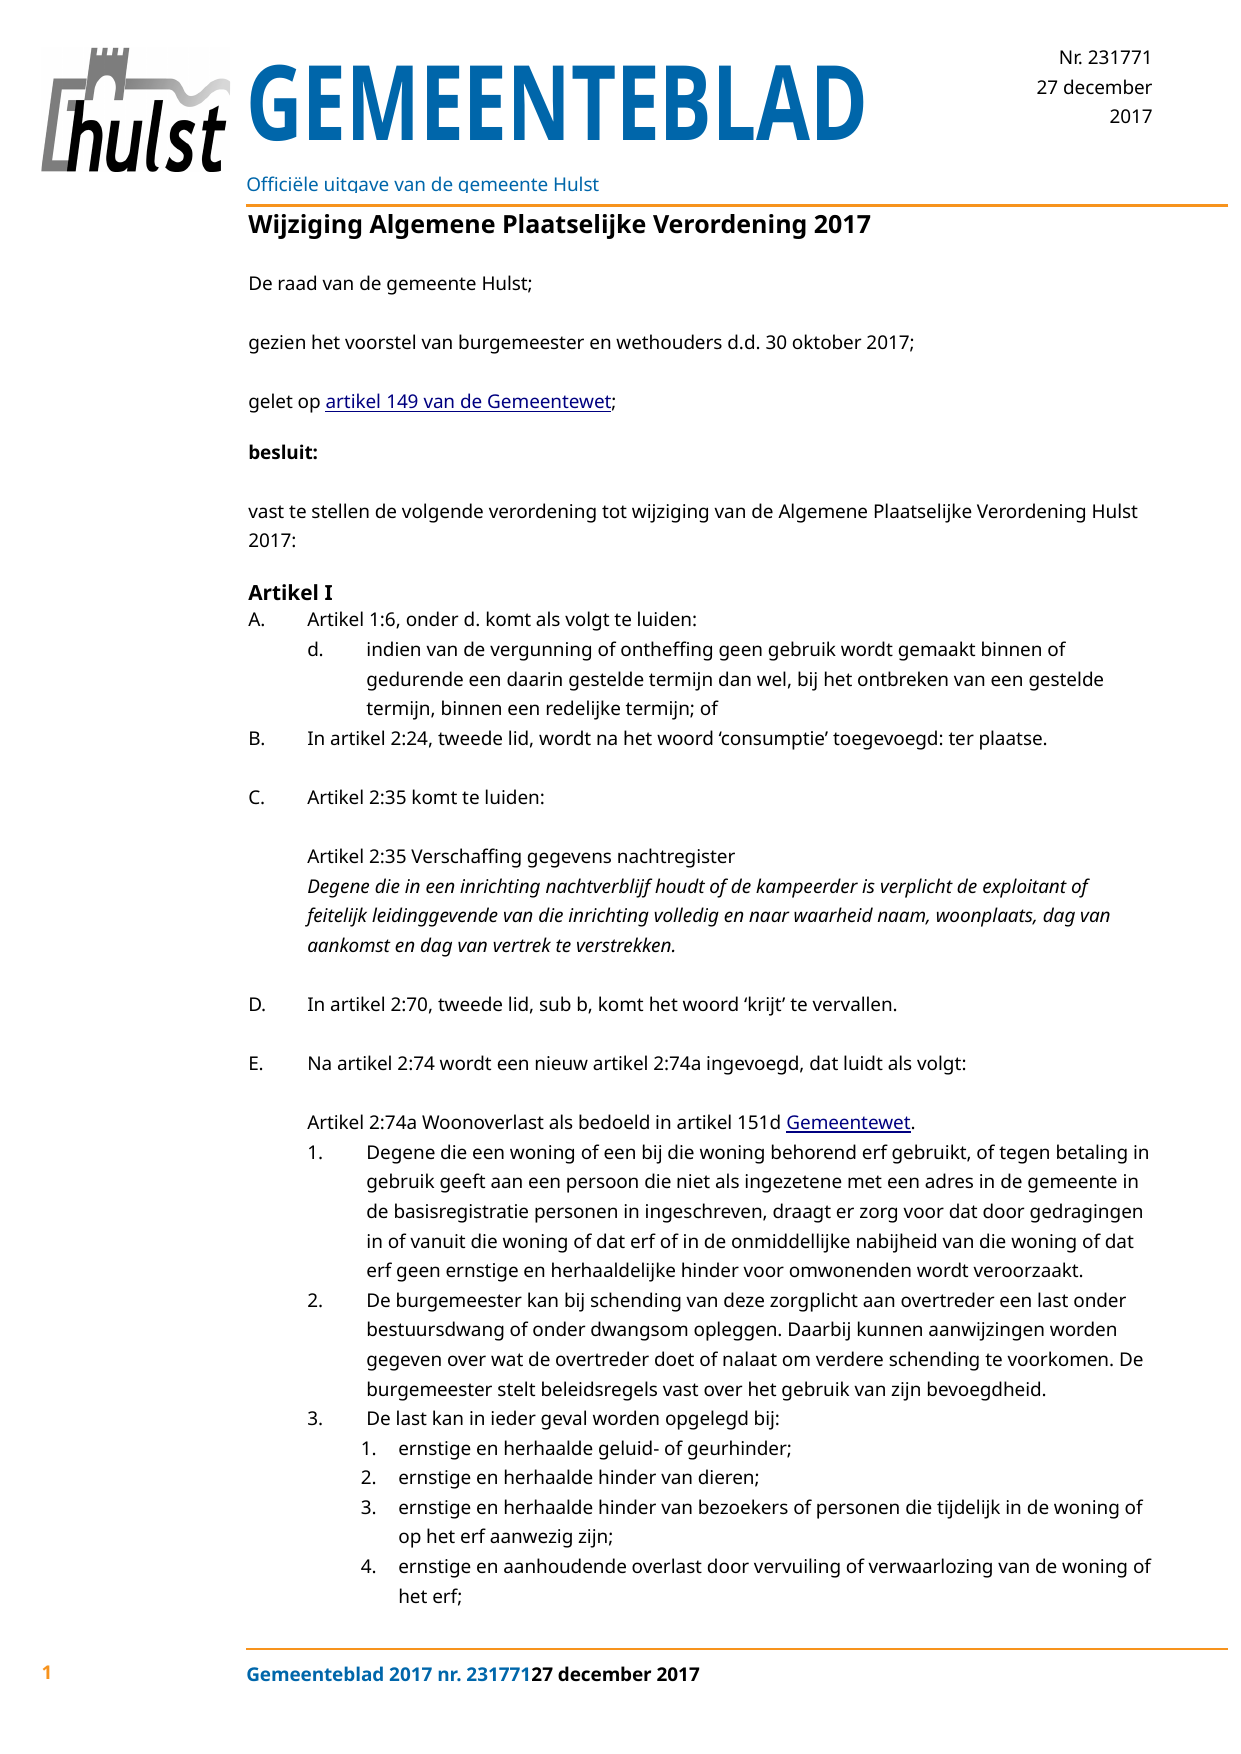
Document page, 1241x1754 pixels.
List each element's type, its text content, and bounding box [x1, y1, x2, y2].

list Na artikel 2:74 wordt een nieuw artikel 2:74a ingevoegd, dat luidt als volgt: [248, 1050, 1152, 1076]
picture [41, 47, 231, 172]
list Degene die een woning of een bij die woning behorend erf gebruikt, of tegen betaling in gebruik geeft aan een persoon die niet als ingezetene met een adres in de gemeente in de basisregistratie personen in ingeschreven, draagt er zorg voor dat door gedragingen in of vanuit die woning of dat erf of in de onmiddellijke nabijheid van die woning of dat erf geen ernstige en herhaaldelijke hinder voor omwonenden wordt veroorzaakt. [307, 1139, 1152, 1283]
text vast te stellen de volgende verordening tot wijziging van de Algemene Plaatselijke Verordening Hulst 2017: [248, 498, 1152, 553]
text besluit: [248, 439, 1152, 465]
list ernstige en herhaalde hinder van dieren; [361, 1464, 1152, 1490]
list De burgemeester kan bij schending van deze zorgplicht aan overtreder een last onder bestuursdwang of onder dwangsom opleggen. Daarbij kunnen aanwijzingen worden gegeven over wat de overtreder doet of nalaat om verdere schending te voorkomen. De burgemeester stelt beleidsregels vast over het gebruik van zijn bevoegdheid. [307, 1287, 1152, 1401]
list Artikel 1:6, onder d. komt als volgt te luiden: [248, 607, 1152, 632]
list ernstige en aanhoudende overlast door vervuiling of verwaarlozing van de woning of het erf; [361, 1553, 1152, 1608]
list Artikel 2:74a Woonoverlast als bedoeld in artikel 151d Gemeentewet. [248, 1109, 1152, 1135]
list ernstige en herhaalde hinder van bezoekers of personen die tijdelijk in de woning of op het erf aanwezig zijn; [361, 1494, 1152, 1549]
text gezien het voorstel van burgemeester en wethouders d.d. 30 oktober 2017; [248, 329, 1152, 355]
list Artikel 2:35 Verschaffing gegevens nachtregister [248, 843, 1152, 869]
list In artikel 2:70, tweede lid, sub b, komt het woord ‘krijt’ te vervallen. [248, 991, 1152, 1017]
list indien van de vergunning of ontheffing geen gebruik wordt gemaakt binnen of gedurende een daarin gestelde termijn dan wel, bij het ontbreken van een gestelde termijn, binnen een redelijke termijn; of [307, 636, 1152, 721]
list Degene die in een inrichting nachtverblijf houdt of de kampeerder is verplicht de exploitant of feitelijk leidinggevende van die inrichting volledig en naar waarheid naam, woonplaats, dag van aankomst en dag van vertrek te verstrekken. [248, 873, 1152, 958]
text gelet op artikel 149 van de Gemeentewet; [248, 389, 1152, 414]
text De raad van de gemeente Hulst; [248, 270, 1152, 296]
list Artikel 2:35 komt te luiden: [248, 784, 1152, 810]
text Wijziging Algemene Plaatselijke Verordening 2017 [248, 207, 1152, 241]
list De last kan in ieder geval worden opgelegd bij: [307, 1405, 1152, 1431]
text Artikel I [248, 578, 1152, 607]
list ernstige en herhaalde geluid- of geurhinder; [361, 1435, 1152, 1461]
list In artikel 2:24, tweede lid, wordt na het woord ‘consumptie’ toegevoegd: ter plaatse. [248, 725, 1152, 751]
